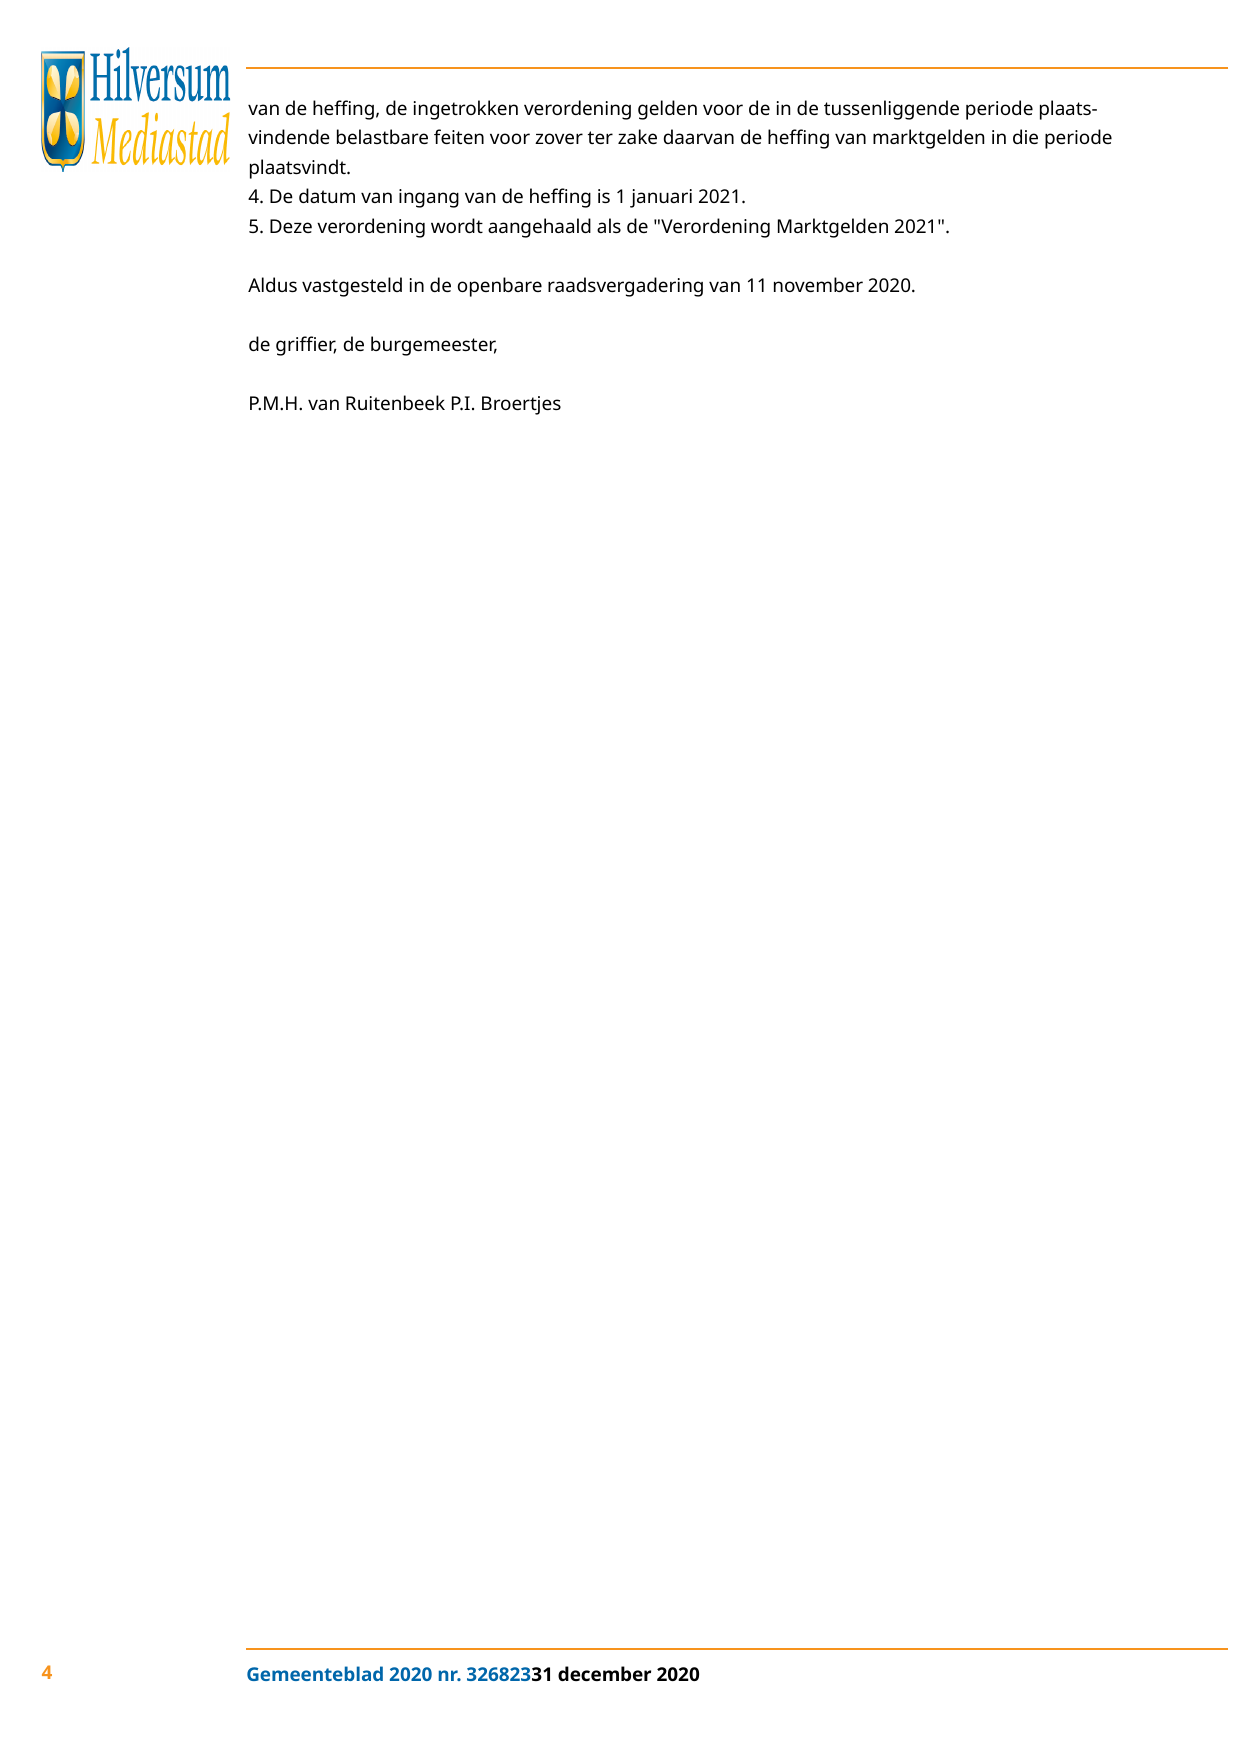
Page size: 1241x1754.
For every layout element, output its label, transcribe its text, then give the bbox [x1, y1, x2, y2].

text vindende belastbare feiten voor zover ter zake daarvan de heffing van marktgelden in die periode plaatsvindt. [248, 124, 1152, 180]
text 5. Deze verordening wordt aangehaald als de "Verordening Marktgelden 2021". [248, 213, 1152, 239]
text 4. De datum van ingang van de heffing is 1 januari 2021. [248, 183, 1152, 209]
text de griffier, de burgemeester, [248, 331, 1152, 357]
text van de heffing, de ingetrokken verordening gelden voor de in de tussenliggende periode plaats- [248, 95, 1152, 121]
text P.M.H. van Ruitenbeek P.I. Broertjes [248, 391, 1152, 416]
text Aldus vastgesteld in de openbare raadsvergadering van 11 november 2020. [248, 272, 1152, 298]
picture [41, 47, 231, 172]
